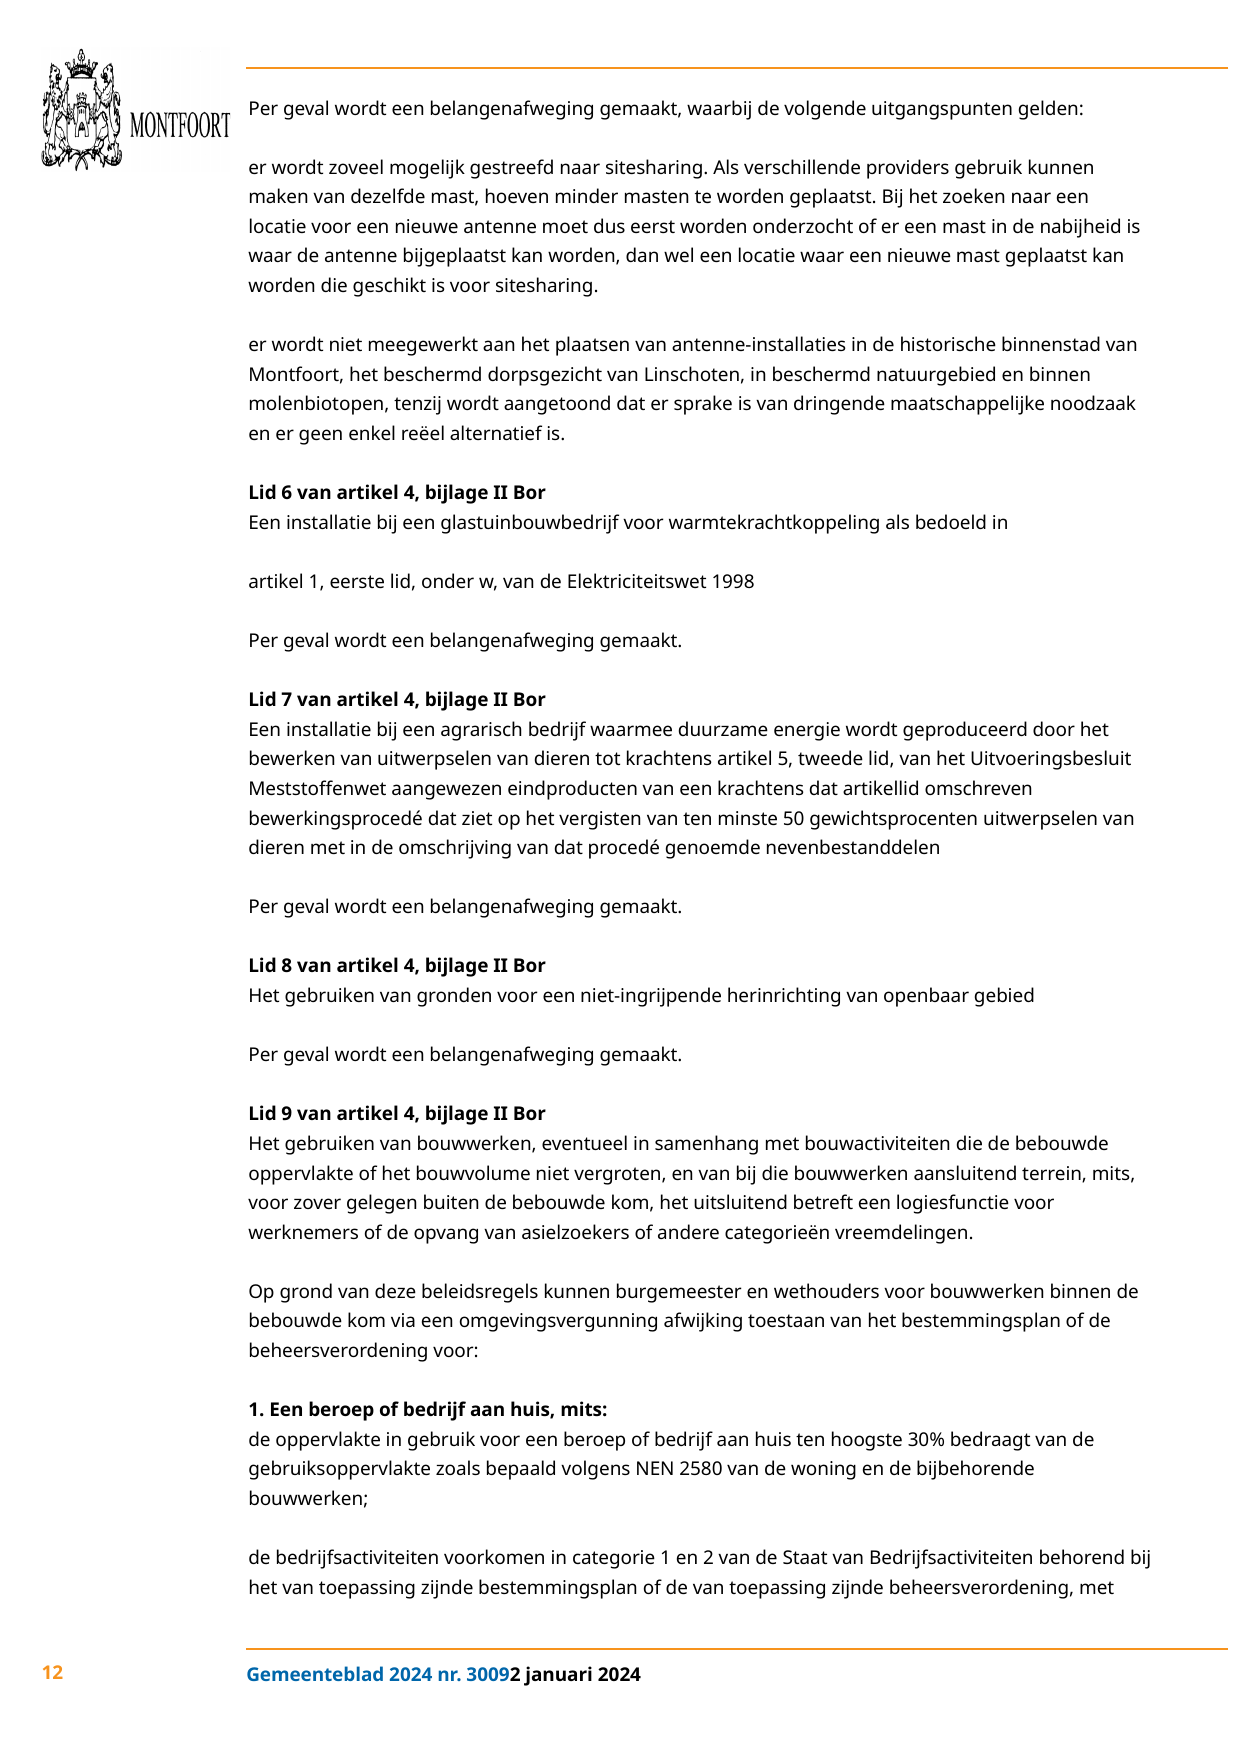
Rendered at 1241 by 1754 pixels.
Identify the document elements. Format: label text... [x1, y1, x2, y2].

text Per geval wordt een belangenafweging gemaakt, waarbij de volgende uitgangspunten gelden: [248, 95, 1152, 121]
text Lid 9 van artikel 4, bijlage II Bor [248, 1101, 1152, 1126]
text Lid 6 van artikel 4, bijlage II Bor [248, 479, 1152, 505]
text er wordt niet meegewerkt aan het plaatsen van antenne-installaties in de historische binnenstad van Montfoort, het beschermd dorpsgezicht van Linschoten, in beschermd natuurgebied en binnen molenbiotopen, tenzij wordt aangetoond dat er sprake is van dringende maatschappelijke noodzaak en er geen enkel reëel alternatief is. [248, 331, 1152, 446]
text Het gebruiken van bouwwerken, eventueel in samenhang met bouwactiviteiten die de bebouwde oppervlakte of het bouwvolume niet vergroten, en van bij die bouwwerken aansluitend terrein, mits, voor zover gelegen buiten de bebouwde kom, het uitsluitend betreft een logiesfunctie voor werknemers of de opvang van asielzoekers of andere categorieën vreemdelingen. [248, 1130, 1152, 1245]
text Het gebruiken van gronden voor een niet-ingrijpende herinrichting van openbaar gebied [248, 982, 1152, 1008]
text Lid 7 van artikel 4, bijlage II Bor [248, 686, 1152, 712]
text Per geval wordt een belangenafweging gemaakt. [248, 893, 1152, 919]
text de bedrijfsactiviteiten voorkomen in categorie 1 en 2 van de Staat van Bedrijfsactiviteiten behorend bij het van toepassing zijnde bestemmingsplan of de van toepassing zijnde beheersverordening, met [248, 1544, 1152, 1600]
text artikel 1, eerste lid, onder w, van de Elektriciteitswet 1998 [248, 568, 1152, 594]
text de oppervlakte in gebruik voor een beroep of bedrijf aan huis ten hoogste 30% bedraagt van de gebruiksoppervlakte zoals bepaald volgens NEN 2580 van de woning en de bijbehorende bouwwerken; [248, 1426, 1152, 1511]
picture [41, 47, 231, 172]
text 1. Een beroep of bedrijf aan huis, mits: [248, 1396, 1152, 1422]
text Een installatie bij een glastuinbouwbedrijf voor warmtekrachtkoppeling als bedoeld in [248, 509, 1152, 535]
text Een installatie bij een agrarisch bedrijf waarmee duurzame energie wordt geproduceerd door het bewerken van uitwerpselen van dieren tot krachtens artikel 5, tweede lid, van het Uitvoeringsbesluit Meststoffenwet aangewezen eindproducten van een krachtens dat artikellid omschreven bewerkingsprocedé dat ziet op het vergisten van ten minste 50 gewichtsprocenten uitwerpselen van dieren met in de omschrijving van dat procedé genoemde nevenbestanddelen [248, 716, 1152, 860]
text Op grond van deze beleidsregels kunnen burgemeester en wethouders voor bouwwerken binnen de bebouwde kom via een omgevingsvergunning afwijking toestaan van het bestemmingsplan of de beheersverordening voor: [248, 1278, 1152, 1363]
text Per geval wordt een belangenafweging gemaakt. [248, 627, 1152, 653]
text Per geval wordt een belangenafweging gemaakt. [248, 1041, 1152, 1067]
text Lid 8 van artikel 4, bijlage II Bor [248, 953, 1152, 978]
text er wordt zoveel mogelijk gestreefd naar sitesharing. Als verschillende providers gebruik kunnen maken van dezelfde mast, hoeven minder masten te worden geplaatst. Bij het zoeken naar een locatie voor een nieuwe antenne moet dus eerst worden onderzocht of er een mast in de nabijheid is waar de antenne bijgeplaatst kan worden, dan wel een locatie waar een nieuwe mast geplaatst kan worden die geschikt is voor sitesharing. [248, 154, 1152, 298]
